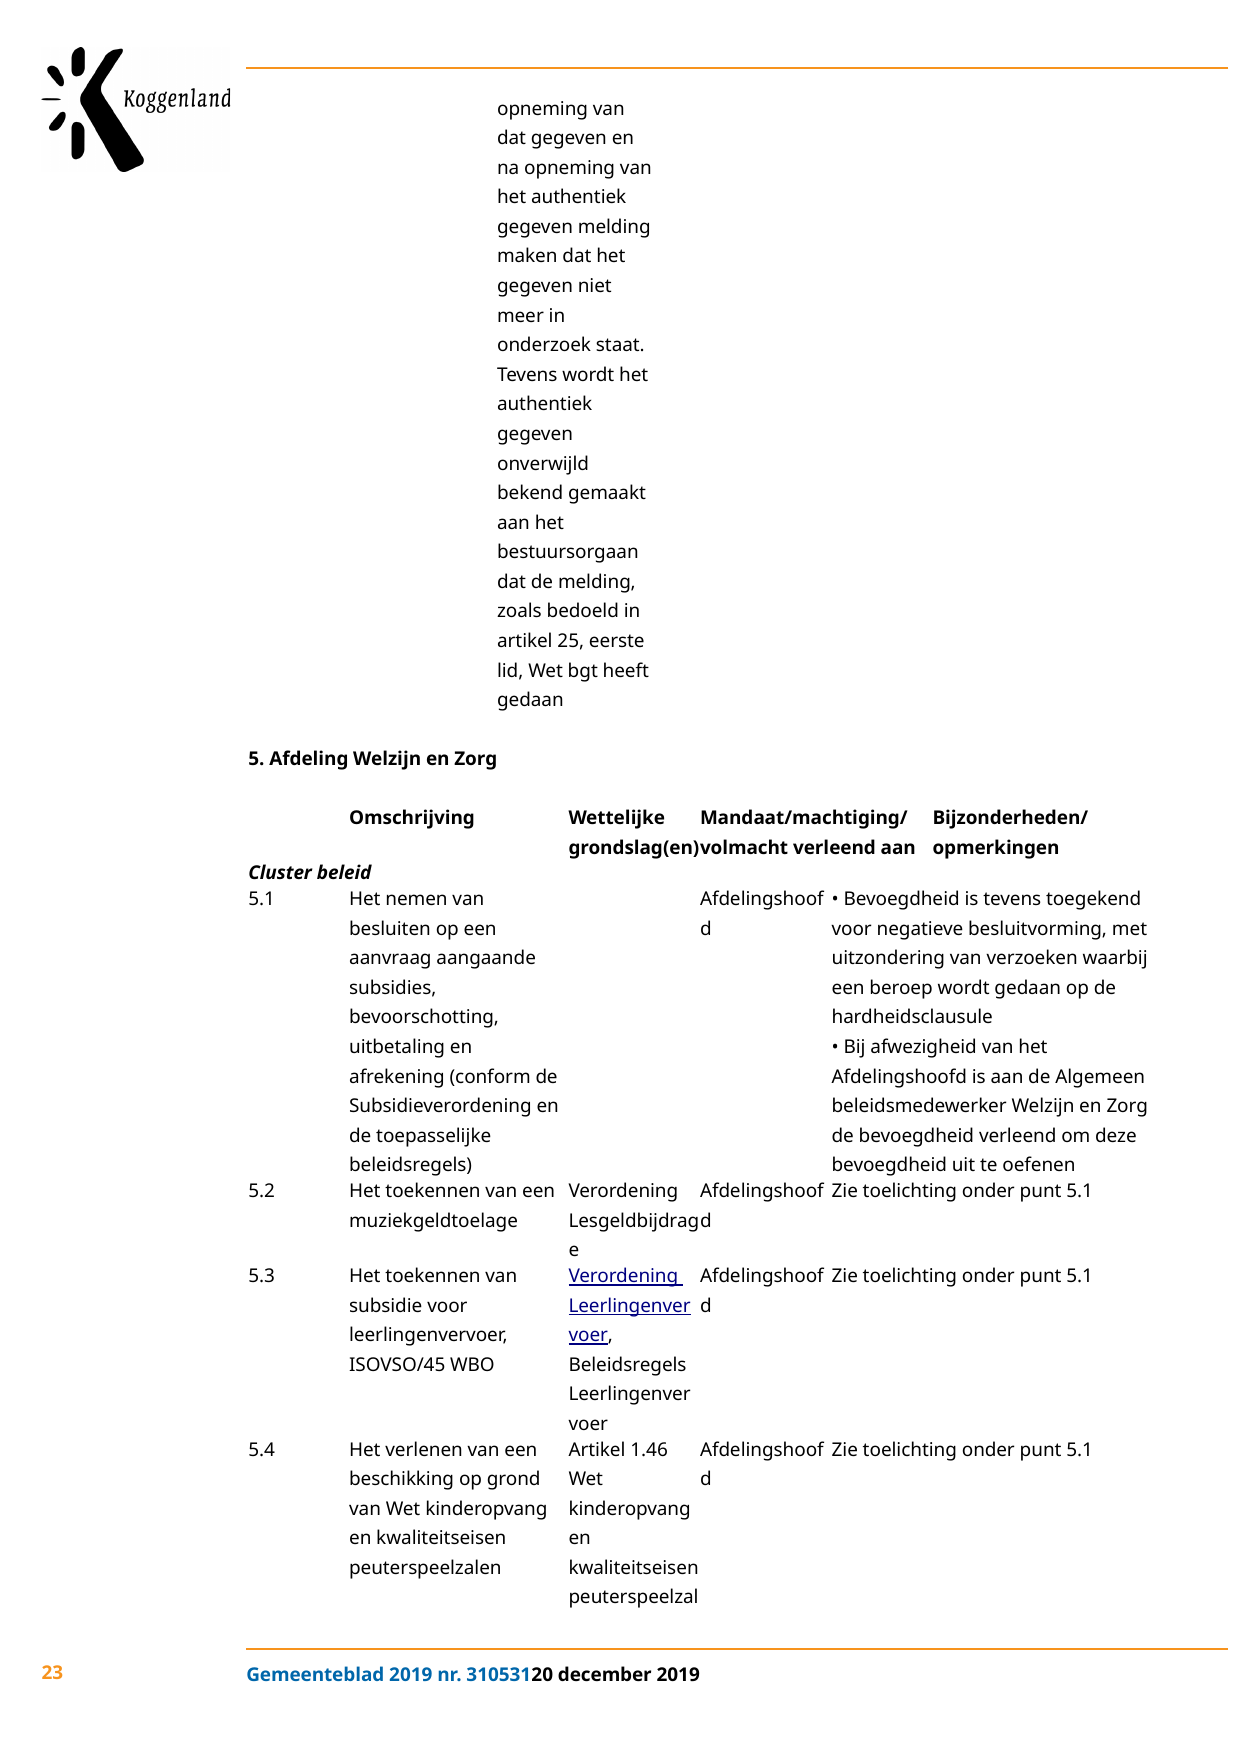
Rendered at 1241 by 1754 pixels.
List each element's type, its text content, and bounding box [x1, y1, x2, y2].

picture [41, 47, 231, 172]
table_cell Het verlenen van een beschikking op grond van Wet kinderopvang en kwaliteitseisen peuterspeelzalen [349, 1436, 568, 1609]
table_header Wettelijke grondslag(en) [568, 804, 700, 859]
table_header Omschrijving [349, 804, 568, 859]
table_header Bijzonderheden/opmerkingen [932, 804, 1152, 859]
table_cell Afdelingshoofd [700, 1177, 831, 1262]
table_cell Het toekennen van een muziekgeldtoelage [349, 1177, 568, 1262]
table_cell 5.3 [248, 1262, 349, 1436]
table_cell Verordening Lesgeldbijdrage [568, 1177, 700, 1262]
table_cell Artikel 1.46 Wet kinderopvang en kwaliteitseisen peuterspeelzal [568, 1436, 700, 1609]
table_cell [756, 95, 1029, 712]
table_cell Cluster beleid [248, 860, 1152, 885]
table_cell 5.2 [248, 1177, 349, 1262]
table_header Mandaat/machtiging/ volmacht verleend aan [700, 804, 932, 859]
table_cell Zie toelichting onder punt 5.1 [831, 1436, 1152, 1609]
table_cell 5.1 [248, 885, 349, 1177]
text 5. Afdeling Welzijn en Zorg [248, 745, 1152, 771]
table_cell [568, 885, 700, 1177]
table_cell Het nemen van besluiten op een aanvraag aangaande subsidies, bevoorschotting, uitbetaling en afrekening (conform de Subsidieverordening en de toepasselijke beleidsregels) [349, 885, 568, 1177]
table_cell Afdelingshoofd [700, 1436, 831, 1609]
table_cell Afdelingshoofd [700, 1262, 831, 1436]
table_cell 5.4 [248, 1436, 349, 1609]
table_cell Zie toelichting onder punt 5.1 [831, 1262, 1152, 1436]
table_cell opneming van dat gegeven en na opneming van het authentiek gegeven melding maken dat het gegeven niet meer in onderzoek staat. Tevens wordt het authentiek gegeven onverwijld bekend gemaakt aan het bestuursorgaan dat de melding, zoals bedoeld in artikel 25, eerste lid, Wet bgt heeft gedaan [497, 95, 654, 712]
table_cell [654, 95, 756, 712]
table_cell [1029, 95, 1152, 712]
table_cell Zie toelichting onder punt 5.1 [831, 1177, 1152, 1262]
table_cell [248, 95, 497, 712]
table_cell • Bevoegdheid is tevens toegekend voor negatieve besluitvorming, met uitzondering van verzoeken waarbij een beroep wordt gedaan op de hardheidsclausule • Bij afwezigheid van het Afdelingshoofd is aan de Algemeen beleidsmedewerker Welzijn en Zorg de bevoegdheid verleend om deze bevoegdheid uit te oefenen [831, 885, 1152, 1177]
table_header [248, 804, 349, 859]
table_cell Verordening Leerlingenvervoer, Beleidsregels Leerlingenvervoer [568, 1262, 700, 1436]
table_cell Afdelingshoofd [700, 885, 831, 1177]
table_cell Het toekennen van subsidie voor leerlingenvervoer, ISOVSO/45 WBO [349, 1262, 568, 1436]
